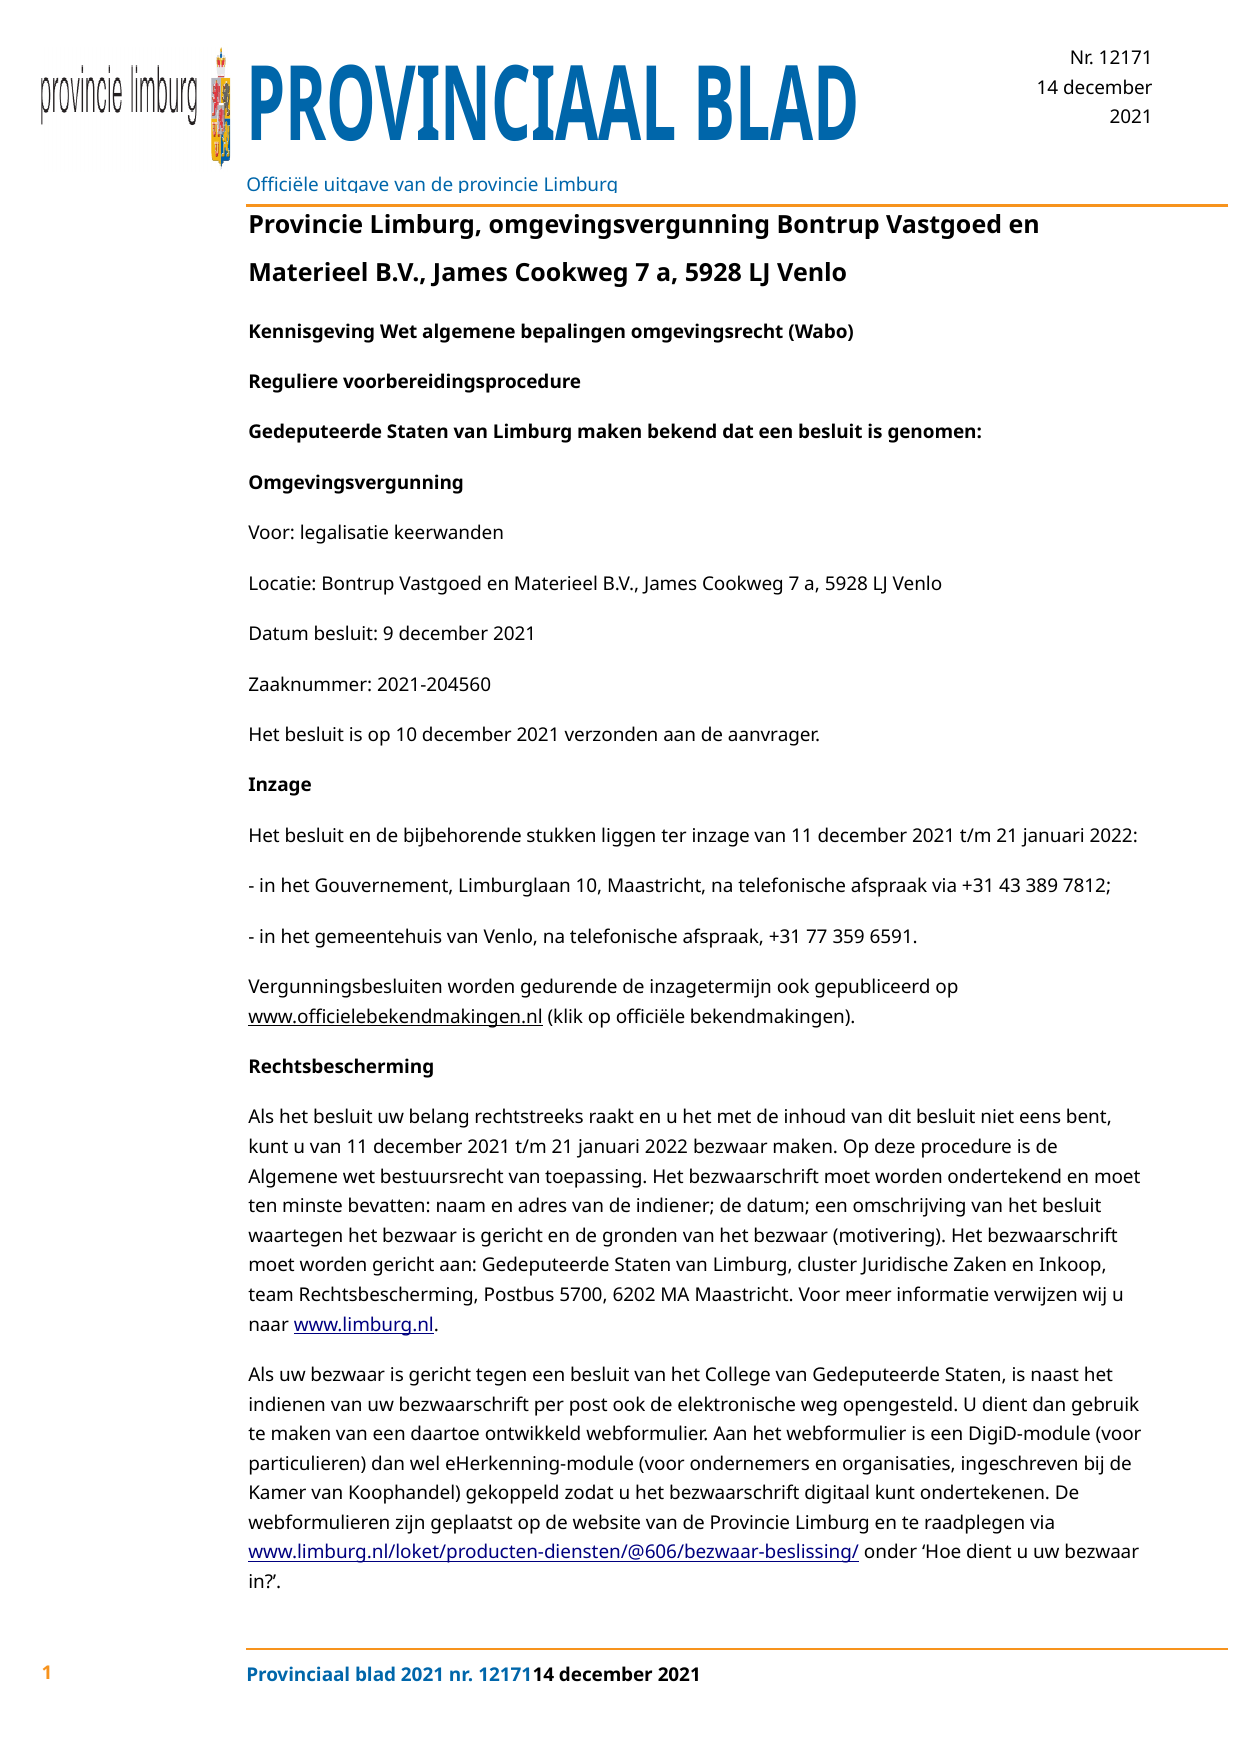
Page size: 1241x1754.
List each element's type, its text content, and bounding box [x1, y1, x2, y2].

text Het besluit en de bijbehorende stukken liggen ter inzage van 11 december 2021 t/m 21 januari 2022: [248, 822, 1152, 848]
text Rechtsbescherming [248, 1053, 1152, 1079]
text - in het gemeentehuis van Venlo, na telefonische afspraak, +31 77 359 6591. [248, 923, 1152, 949]
text Voor: legalisatie keerwanden [248, 519, 1152, 545]
text Als het besluit uw belang rechtstreeks raakt en u het met de inhoud van dit besluit niet eens bent, kunt u van 11 december 2021 t/m 21 januari 2022 bezwaar maken. Op deze procedure is de Algemene wet bestuursrecht van toepassing. Het bezwaarschrift moet worden ondertekend en moet ten minste bevatten: naam en adres van de indiener; de datum; een omschrijving van het besluit waartegen het bezwaar is gericht en de gronden van het bezwaar (motivering). Het bezwaarschrift moet worden gericht aan: Gedeputeerde Staten van Limburg, cluster Juridische Zaken en Inkoop, team Rechtsbescherming, Postbus 5700, 6202 MA Maastricht. Voor meer informatie verwijzen wij u naar www.limburg.nl. [248, 1104, 1152, 1337]
text Inzage [248, 772, 1152, 797]
text Kennisgeving Wet algemene bepalingen omgevingsrecht (Wabo) [248, 318, 1152, 344]
text Gedeputeerde Staten van Limburg maken bekend dat een besluit is genomen: [248, 419, 1152, 444]
text - in het Gouvernement, Limburglaan 10, Maastricht, na telefonische afspraak via +31 43 389 7812; [248, 872, 1152, 898]
text Zaaknummer: 2021-204560 [248, 671, 1152, 697]
text Datum besluit: 9 december 2021 [248, 620, 1152, 646]
text Vergunningsbesluiten worden gedurende de inzagetermijn ook gepubliceerd op www.officielebekendmakingen.nl (klik op officiële bekendmakingen). [248, 973, 1152, 1029]
text Locatie: Bontrup Vastgoed en Materieel B.V., James Cookweg 7 a, 5928 LJ Venlo [248, 570, 1152, 596]
text Provincie Limburg, omgevingsvergunning Bontrup Vastgoed en Materieel B.V., James Cookweg 7 a, 5928 LJ Venlo [248, 207, 1152, 288]
text Omgevingsvergunning [248, 469, 1152, 495]
picture [41, 47, 231, 172]
text Het besluit is op 10 december 2021 verzonden aan de aanvrager. [248, 721, 1152, 747]
text Als uw bezwaar is gericht tegen een besluit van het College van Gedeputeerde Staten, is naast het indienen van uw bezwaarschrift per post ook de elektronische weg opengesteld. U dient dan gebruik te maken van een daartoe ontwikkeld webformulier. Aan het webformulier is een DigiD-module (voor particulieren) dan wel eHerkenning-module (voor ondernemers en organisaties, ingeschreven bij de Kamer van Koophandel) gekoppeld zodat u het bezwaarschrift digitaal kunt ondertekenen. De webformulieren zijn geplaatst op de website van de Provincie Limburg en te raadplegen via www.limburg.nl/loket/producten-diensten/@606/bezwaar-beslissing/ onder ‘Hoe dient u uw bezwaar in?’. [248, 1361, 1152, 1594]
text Reguliere voorbereidingsprocedure [248, 368, 1152, 394]
